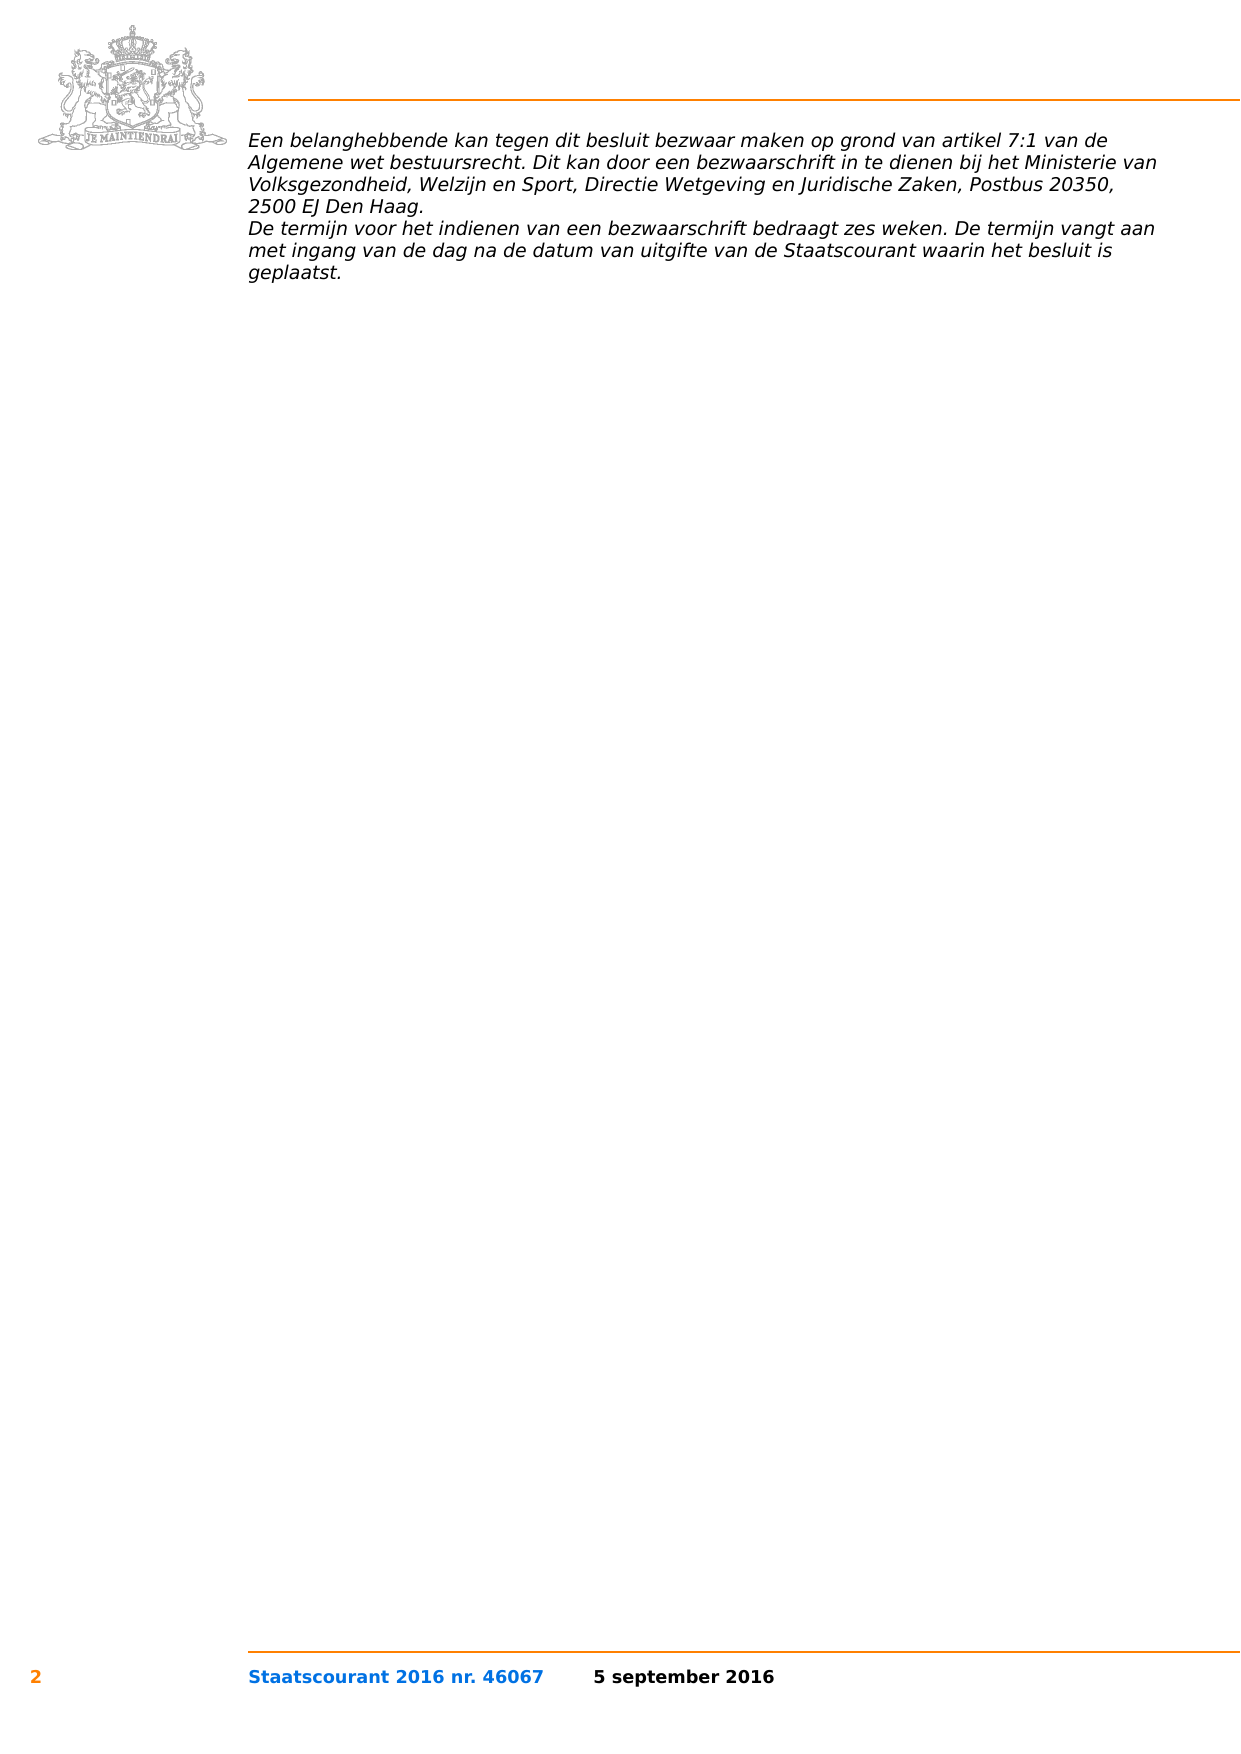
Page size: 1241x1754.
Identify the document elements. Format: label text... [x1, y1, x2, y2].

text De termijn voor het indienen van een bezwaarschrift bedraagt zes weken. De termijn vangt aan met ingang van de dag na de datum van uitgifte van de Staatscourant waarin het besluit is geplaatst. [248, 218, 1163, 284]
picture [38, 25, 227, 150]
text Een belanghebbende kan tegen dit besluit bezwaar maken op grond van artikel 7:1 van de Algemene wet bestuursrecht. Dit kan door een bezwaarschrift in te dienen bij het Ministerie van Volksgezondheid, Welzijn en Sport, Directie Wetgeving en Juridische Zaken, Postbus 20350, 2500 EJ Den Haag. [248, 130, 1163, 218]
